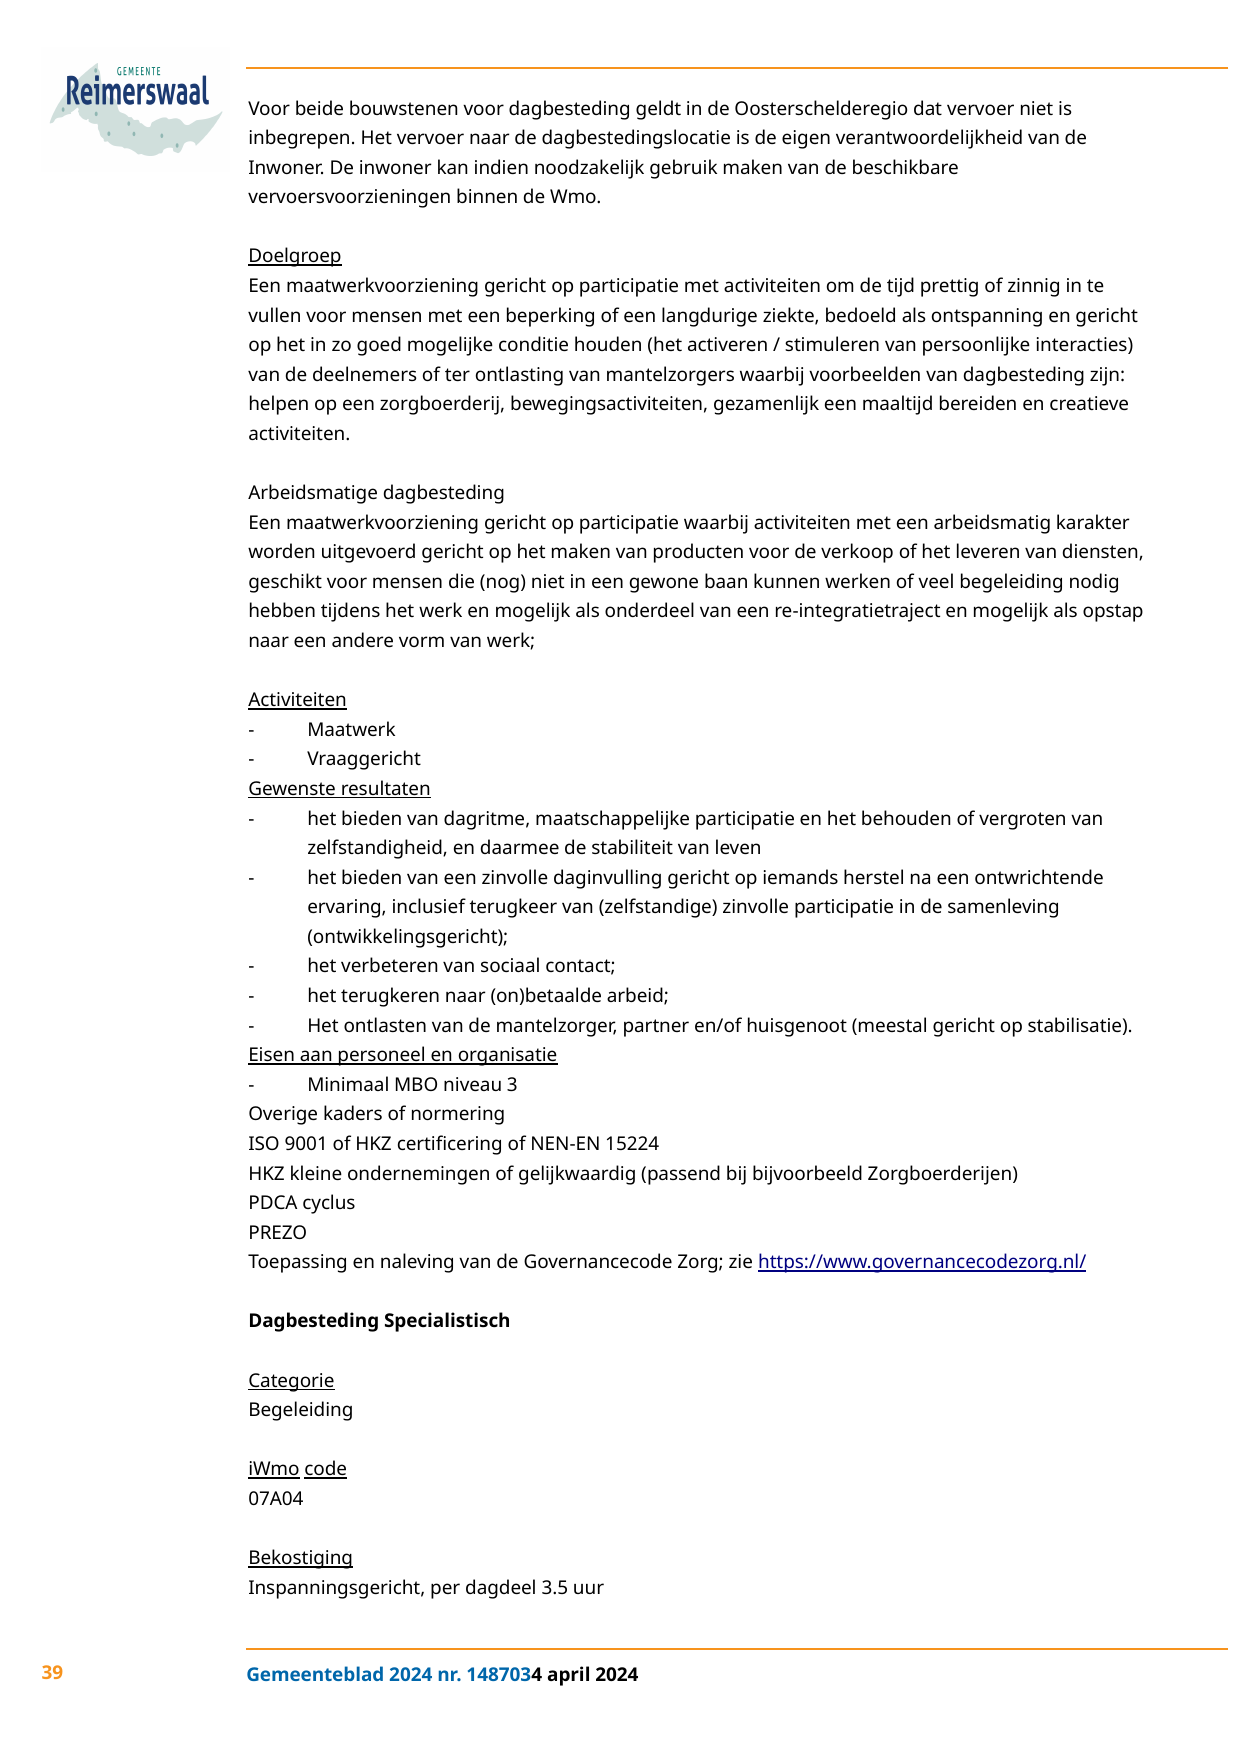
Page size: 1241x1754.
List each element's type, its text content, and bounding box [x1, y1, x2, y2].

text Arbeidsmatige dagbesteding [248, 479, 1152, 505]
list Minimaal MBO niveau 3 [248, 1071, 1152, 1097]
list Vraaggericht [248, 746, 1152, 771]
text Voor beide bouwstenen voor dagbesteding geldt in de Oosterschelderegio dat vervoer niet is inbegrepen. Het vervoer naar de dagbestedingslocatie is de eigen verantwoordelijkheid van de Inwoner. De inwoner kan indien noodzakelijk gebruik maken van de beschikbare vervoersvoorzieningen binnen de Wmo. [248, 95, 1152, 209]
text HKZ kleine ondernemingen of gelijkwaardig (passend bij bijvoorbeeld Zorgboerderijen) [248, 1160, 1152, 1186]
text Een maatwerkvoorziening gericht op participatie waarbij activiteiten met een arbeidsmatig karakter worden uitgevoerd gericht op het maken van producten voor de verkoop of het leveren van diensten, geschikt voor mensen die (nog) niet in een gewone baan kunnen werken of veel begeleiding nodig hebben tijdens het werk en mogelijk als onderdeel van een re-integratietraject en mogelijk als opstap naar een andere vorm van werk; [248, 509, 1152, 653]
list het bieden van een zinvolle daginvulling gericht op iemands herstel na een ontwrichtende ervaring, inclusief terugkeer van (zelfstandige) zinvolle participatie in de samenleving (ontwikkelingsgericht); [248, 864, 1152, 949]
list Het ontlasten van de mantelzorger, partner en/of huisgenoot (meestal gericht op stabilisatie). [248, 1012, 1152, 1038]
picture [41, 47, 231, 172]
text Begeleiding [248, 1396, 1152, 1422]
text Toepassing en naleving van de Governancecode Zorg; zie https://www.governancecodezorg.nl/ [248, 1248, 1152, 1274]
text Activiteiten [248, 686, 1152, 712]
text Een maatwerkvoorziening gericht op participatie met activiteiten om de tijd prettig of zinnig in te vullen voor mensen met een beperking of een langdurige ziekte, bedoeld als ontspanning en gericht op het in zo goed mogelijke conditie houden (het activeren / stimuleren van persoonlijke interacties) van de deelnemers of ter ontlasting van mantelzorgers waarbij voorbeelden van dagbesteding zijn: helpen op een zorgboerderij, bewegingsactiviteiten, gezamenlijk een maaltijd bereiden en creatieve activiteiten. [248, 272, 1152, 446]
text Eisen aan personeel en organisatie [248, 1041, 1152, 1067]
text 07A04 [248, 1485, 1152, 1511]
text PDCA cyclus [248, 1189, 1152, 1215]
text PREZO [248, 1219, 1152, 1245]
text ISO 9001 of HKZ certificering of NEN-EN 15224 [248, 1130, 1152, 1156]
list het terugkeren naar (on)betaalde arbeid; [248, 982, 1152, 1008]
text Doelgroep [248, 243, 1152, 268]
text Gewenste resultaten [248, 775, 1152, 801]
text Overige kaders of normering [248, 1101, 1152, 1126]
text Inspanningsgericht, per dagdeel 3.5 uur [248, 1574, 1152, 1600]
text Bekostiging [248, 1544, 1152, 1570]
text Dagbesteding Specialistisch [248, 1308, 1152, 1333]
list het verbeteren van sociaal contact; [248, 953, 1152, 978]
text iWmo code [248, 1456, 1152, 1481]
list Maatwerk [248, 716, 1152, 742]
text Categorie [248, 1367, 1152, 1393]
list het bieden van dagritme, maatschappelijke participatie en het behouden of vergroten van zelfstandigheid, en daarmee de stabiliteit van leven [248, 805, 1152, 860]
